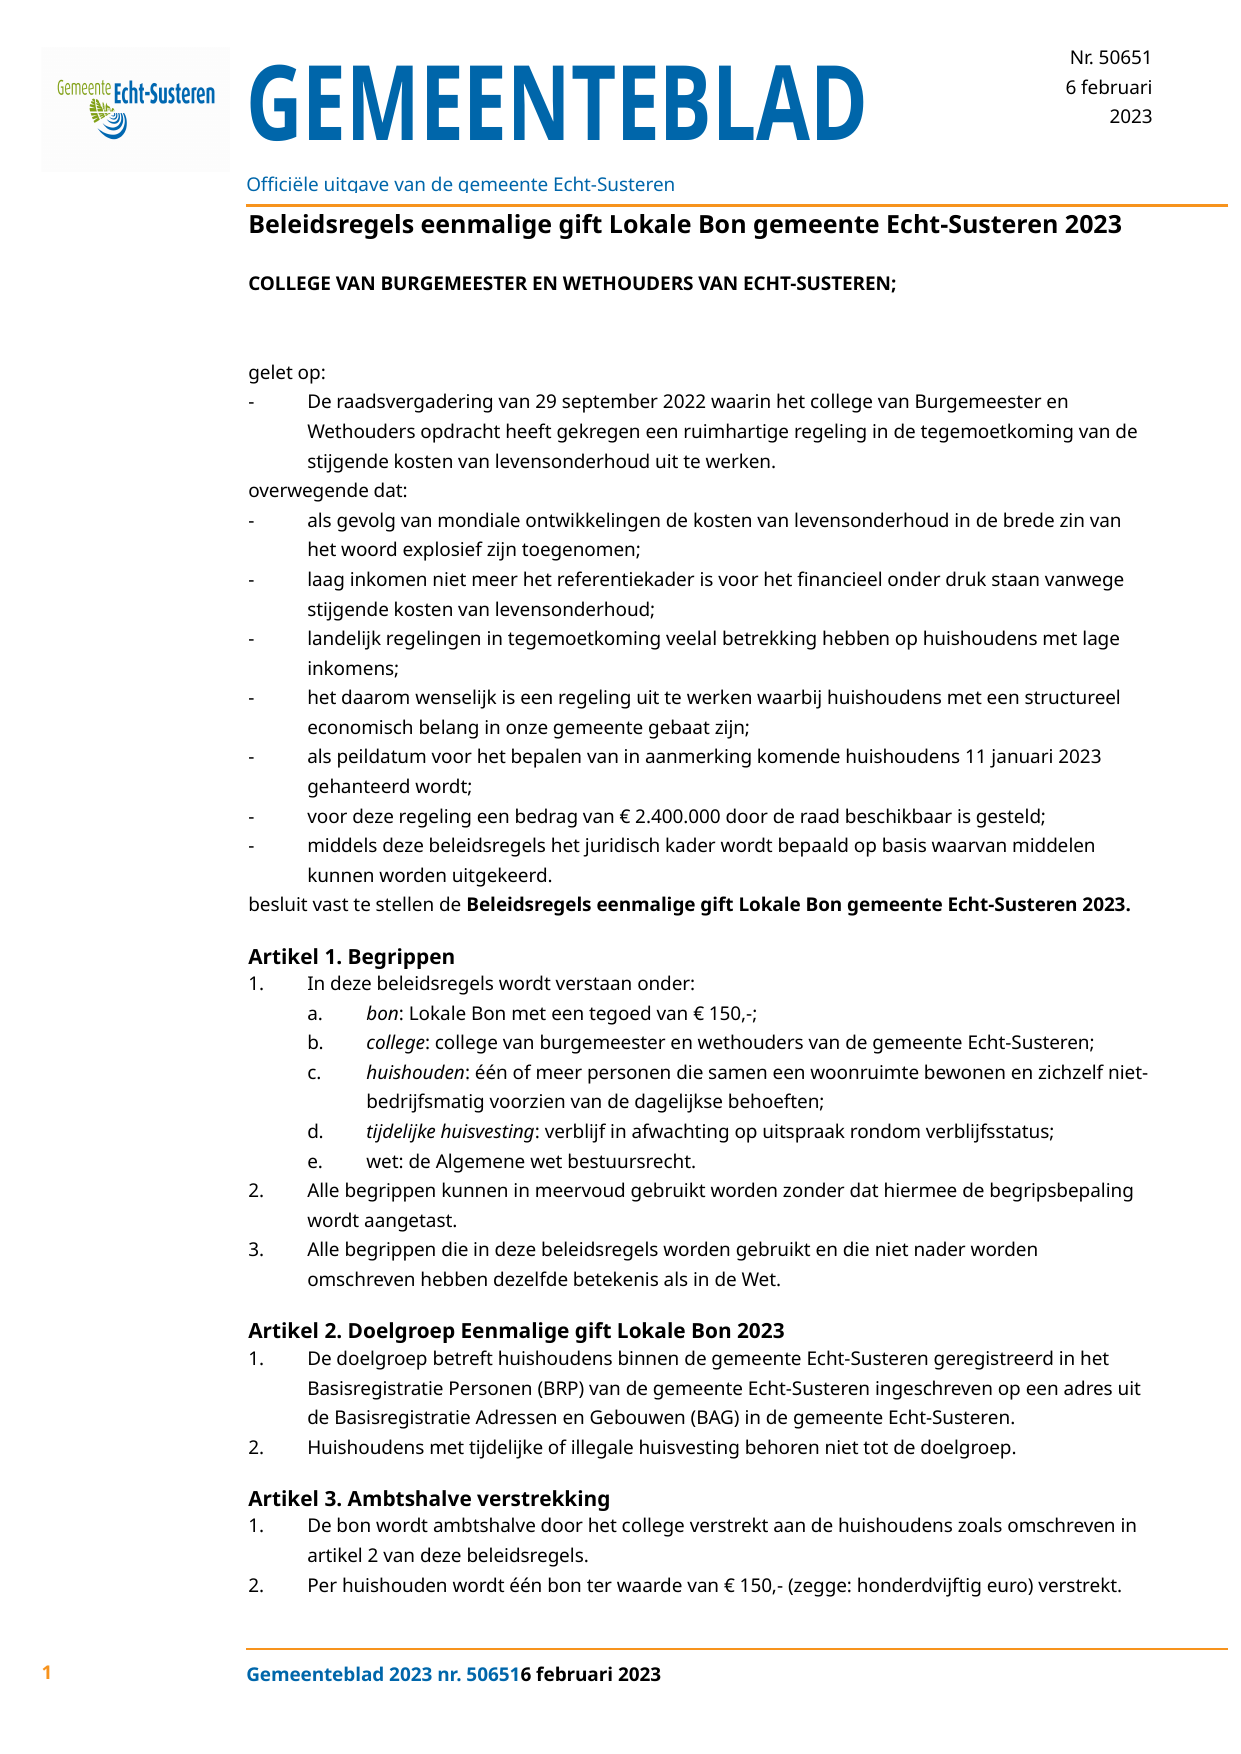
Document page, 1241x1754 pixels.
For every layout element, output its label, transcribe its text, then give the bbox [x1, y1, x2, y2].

list als peildatum voor het bepalen van in aanmerking komende huishoudens 11 januari 2023 gehanteerd wordt; [248, 744, 1152, 799]
text Artikel 3. Ambtshalve verstrekking [248, 1484, 1152, 1513]
text besluit vast te stellen de Beleidsregels eenmalige gift Lokale Bon gemeente Echt-Susteren 2023. [248, 892, 1152, 917]
list het daarom wenselijk is een regeling uit te werken waarbij huishoudens met een structureel economisch belang in onze gemeente gebaat zijn; [248, 684, 1152, 740]
text Artikel 2. Doelgroep Eenmalige gift Lokale Bon 2023 [248, 1317, 1152, 1345]
list als gevolg van mondiale ontwikkelingen de kosten van levensonderhoud in de brede zin van het woord explosief zijn toegenomen; [248, 507, 1152, 562]
list middels deze beleidsregels het juridisch kader wordt bepaald op basis waarvan middelen kunnen worden uitgekeerd. [248, 832, 1152, 888]
list Alle begrippen kunnen in meervoud gebruikt worden zonder dat hiermee de begripsbepaling wordt aangetast. [248, 1177, 1152, 1233]
text Beleidsregels eenmalige gift Lokale Bon gemeente Echt-Susteren 2023 [248, 207, 1152, 241]
text Artikel 1. Begrippen [248, 942, 1152, 970]
list De bon wordt ambtshalve door het college verstrekt aan de huishoudens zoals omschreven in artikel 2 van deze beleidsregels. [248, 1513, 1152, 1568]
list laag inkomen niet meer het referentiekader is voor het financieel onder druk staan vanwege stijgende kosten van levensonderhoud; [248, 566, 1152, 621]
picture [41, 47, 231, 172]
list Alle begrippen die in deze beleidsregels worden gebruikt en die niet nader worden omschreven hebben dezelfde betekenis als in de Wet. [248, 1237, 1152, 1292]
list In deze beleidsregels wordt verstaan onder: [248, 970, 1152, 996]
list De doelgroep betreft huishoudens binnen de gemeente Echt-Susteren geregistreerd in het Basisregistratie Personen (BRP) van de gemeente Echt-Susteren ingeschreven op een adres uit de Basisregistratie Adressen en Gebouwen (BAG) in de gemeente Echt-Susteren. [248, 1345, 1152, 1430]
list huishouden: één of meer personen die samen een woonruimte bewonen en zichzelf niet-bedrijfsmatig voorzien van de dagelijkse behoeften; [307, 1059, 1152, 1114]
text gelet op: [248, 359, 1152, 385]
list De raadsvergadering van 29 september 2022 waarin het college van Burgemeester en Wethouders opdracht heeft gekregen een ruimhartige regeling in de tegemoetkoming van de stijgende kosten van levensonderhoud uit te werken. [248, 389, 1152, 473]
list tijdelijke huisvesting: verblijf in afwachting op uitspraak rondom verblijfsstatus; [307, 1118, 1152, 1144]
list voor deze regeling een bedrag van € 2.400.000 door de raad beschikbaar is gesteld; [248, 803, 1152, 828]
list college: college van burgemeester en wethouders van de gemeente Echt-Susteren; [307, 1029, 1152, 1055]
list Per huishouden wordt één bon ter waarde van € 150,- (zegge: honderdvijftig euro) verstrekt. [248, 1572, 1152, 1598]
list Huishoudens met tijdelijke of illegale huisvesting behoren niet tot de doelgroep. [248, 1434, 1152, 1459]
text COLLEGE VAN BURGEMEESTER EN WETHOUDERS VAN ECHT-SUSTEREN; [248, 270, 1152, 296]
text overwegende dat: [248, 477, 1152, 503]
list wet: de Algemene wet bestuursrecht. [307, 1148, 1152, 1174]
list landelijk regelingen in tegemoetkoming veelal betrekking hebben op huishoudens met lage inkomens; [248, 625, 1152, 681]
list bon: Lokale Bon met een tegoed van € 150,-; [307, 1000, 1152, 1026]
